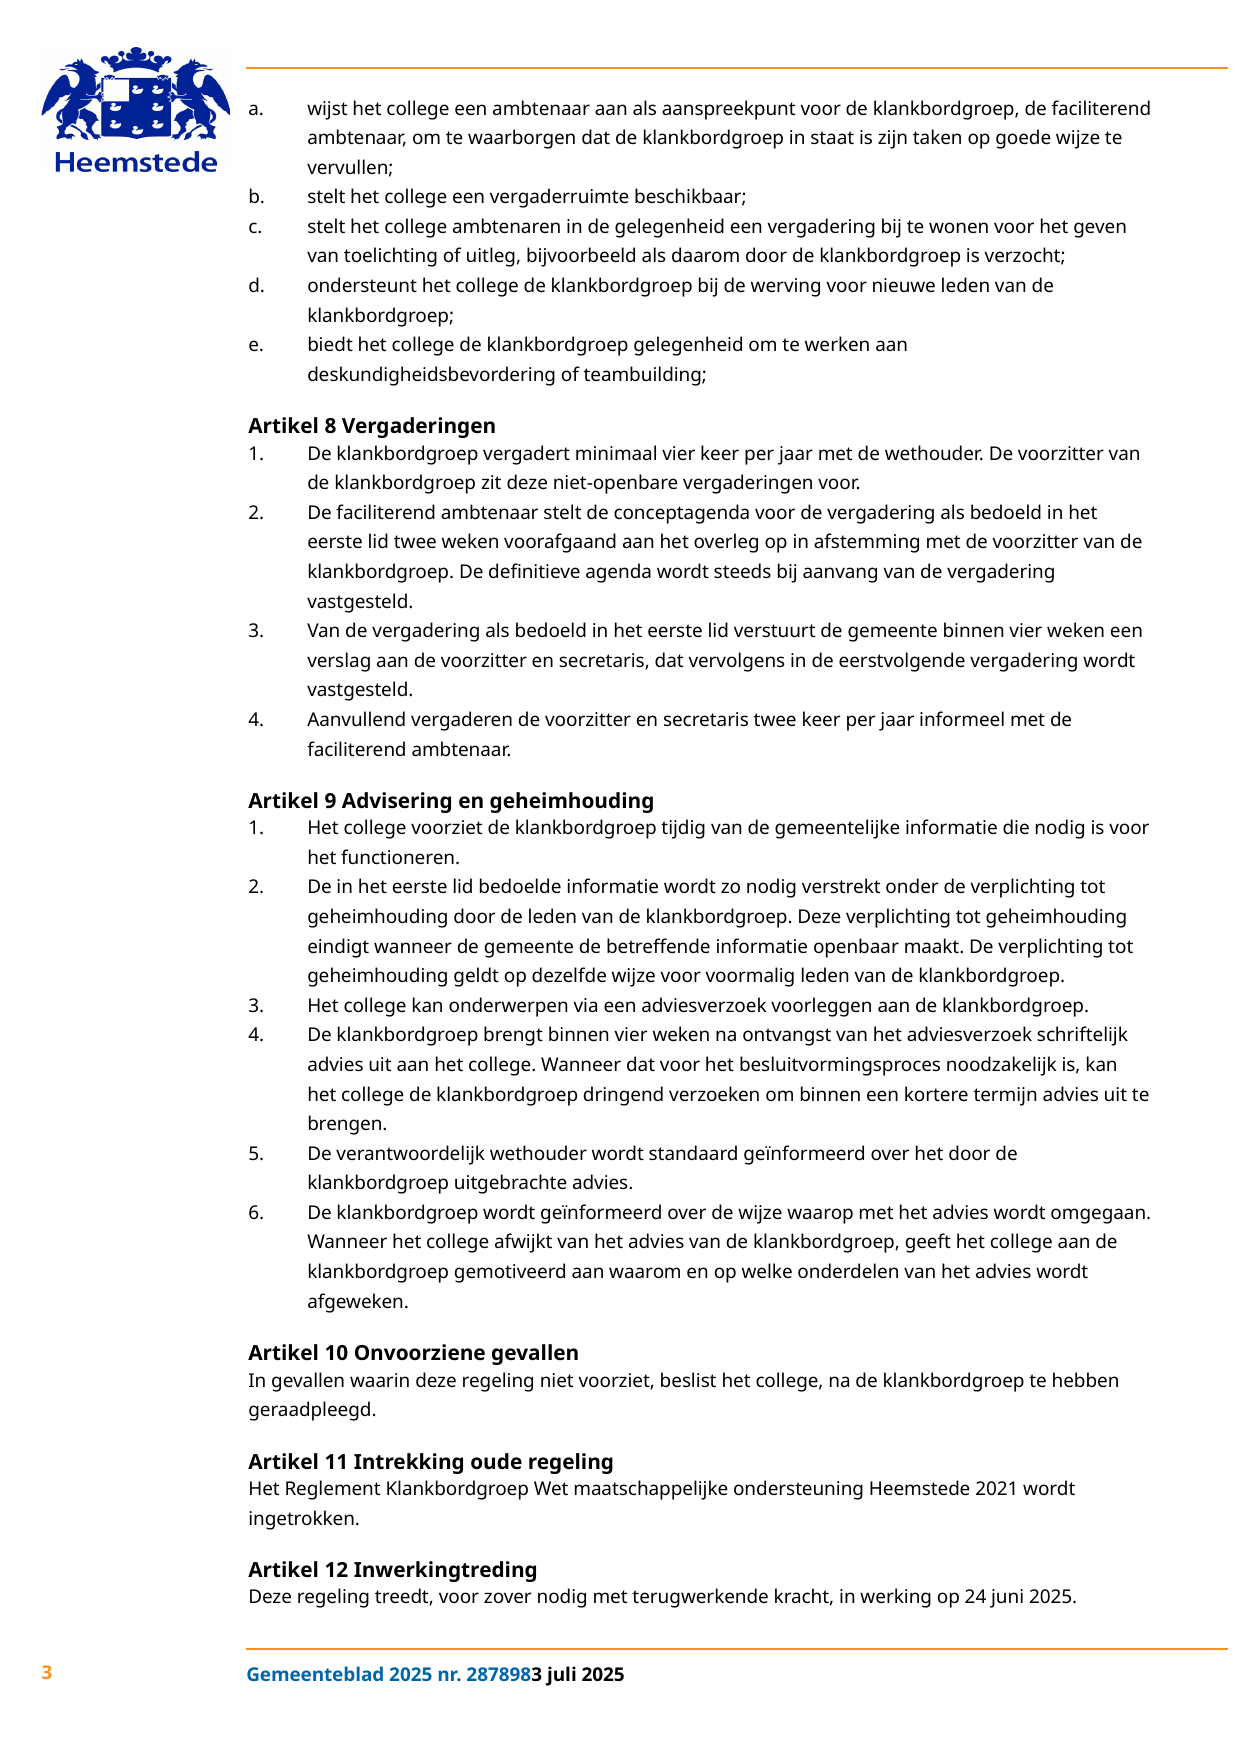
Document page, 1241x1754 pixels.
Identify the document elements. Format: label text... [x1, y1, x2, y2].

list stelt het college ambtenaren in de gelegenheid een vergadering bij te wonen voor het geven van toelichting of uitleg, bijvoorbeeld als daarom door de klankbordgroep is verzocht; [248, 213, 1152, 268]
list De in het eerste lid bedoelde informatie wordt zo nodig verstrekt onder de verplichting tot geheimhouding door de leden van de klankbordgroep. Deze verplichting tot geheimhouding eindigt wanneer de gemeente de betreffende informatie openbaar maakt. De verplichting tot geheimhouding geldt op dezelfde wijze voor voormalig leden van de klankbordgroep. [248, 874, 1152, 988]
text Deze regeling treedt, voor zover nodig met terugwerkende kracht, in werking op 24 juni 2025. [248, 1584, 1152, 1609]
text Het Reglement Klankbordgroep Wet maatschappelijke ondersteuning Heemstede 2021 wordt ingetrokken. [248, 1475, 1152, 1531]
list wijst het college een ambtenaar aan als aanspreekpunt voor de klankbordgroep, de faciliterend ambtenaar, om te waarborgen dat de klankbordgroep in staat is zijn taken op goede wijze te vervullen; [248, 95, 1152, 180]
picture [41, 47, 231, 172]
text Artikel 10 Onvoorziene gevallen [248, 1338, 1152, 1367]
list De klankbordgroep wordt geïnformeerd over de wijze waarop met het advies wordt omgegaan. Wanneer het college afwijkt van het advies van de klankbordgroep, geeft het college aan de klankbordgroep gemotiveerd aan waarom en op welke onderdelen van het advies wordt afgeweken. [248, 1199, 1152, 1314]
text Artikel 11 Intrekking oude regeling [248, 1447, 1152, 1475]
text Artikel 8 Vergaderingen [248, 411, 1152, 440]
list Het college kan onderwerpen via een adviesverzoek voorleggen aan de klankbordgroep. [248, 992, 1152, 1018]
list stelt het college een vergaderruimte beschikbaar; [248, 183, 1152, 209]
text Artikel 12 Inwerkingtreding [248, 1555, 1152, 1584]
list De faciliterend ambtenaar stelt de conceptagenda voor de vergadering als bedoeld in het eerste lid twee weken voorafgaand aan het overleg op in afstemming met de voorzitter van de klankbordgroep. De definitieve agenda wordt steeds bij aanvang van de vergadering vastgesteld. [248, 499, 1152, 613]
list De klankbordgroep brengt binnen vier weken na ontvangst van het adviesverzoek schriftelijk advies uit aan het college. Wanneer dat voor het besluitvormingsproces noodzakelijk is, kan het college de klankbordgroep dringend verzoeken om binnen een kortere termijn advies uit te brengen. [248, 1022, 1152, 1136]
list De verantwoordelijk wethouder wordt standaard geïnformeerd over het door de klankbordgroep uitgebrachte advies. [248, 1140, 1152, 1195]
list Aanvullend vergaderen de voorzitter en secretaris twee keer per jaar informeel met de faciliterend ambtenaar. [248, 706, 1152, 761]
list biedt het college de klankbordgroep gelegenheid om te werken aan deskundigheidsbevordering of teambuilding; [248, 331, 1152, 387]
list De klankbordgroep vergadert minimaal vier keer per jaar met de wethouder. De voorzitter van de klankbordgroep zit deze niet-openbare vergaderingen voor. [248, 440, 1152, 495]
list Het college voorziet de klankbordgroep tijdig van de gemeentelijke informatie die nodig is voor het functioneren. [248, 814, 1152, 870]
list ondersteunt het college de klankbordgroep bij de werving voor nieuwe leden van de klankbordgroep; [248, 272, 1152, 328]
list Van de vergadering als bedoeld in het eerste lid verstuurt de gemeente binnen vier weken een verslag aan de voorzitter en secretaris, dat vervolgens in de eerstvolgende vergadering wordt vastgesteld. [248, 617, 1152, 702]
text Artikel 9 Advisering en geheimhouding [248, 786, 1152, 814]
text In gevallen waarin deze regeling niet voorziet, beslist het college, na de klankbordgroep te hebben geraadpleegd. [248, 1367, 1152, 1422]
